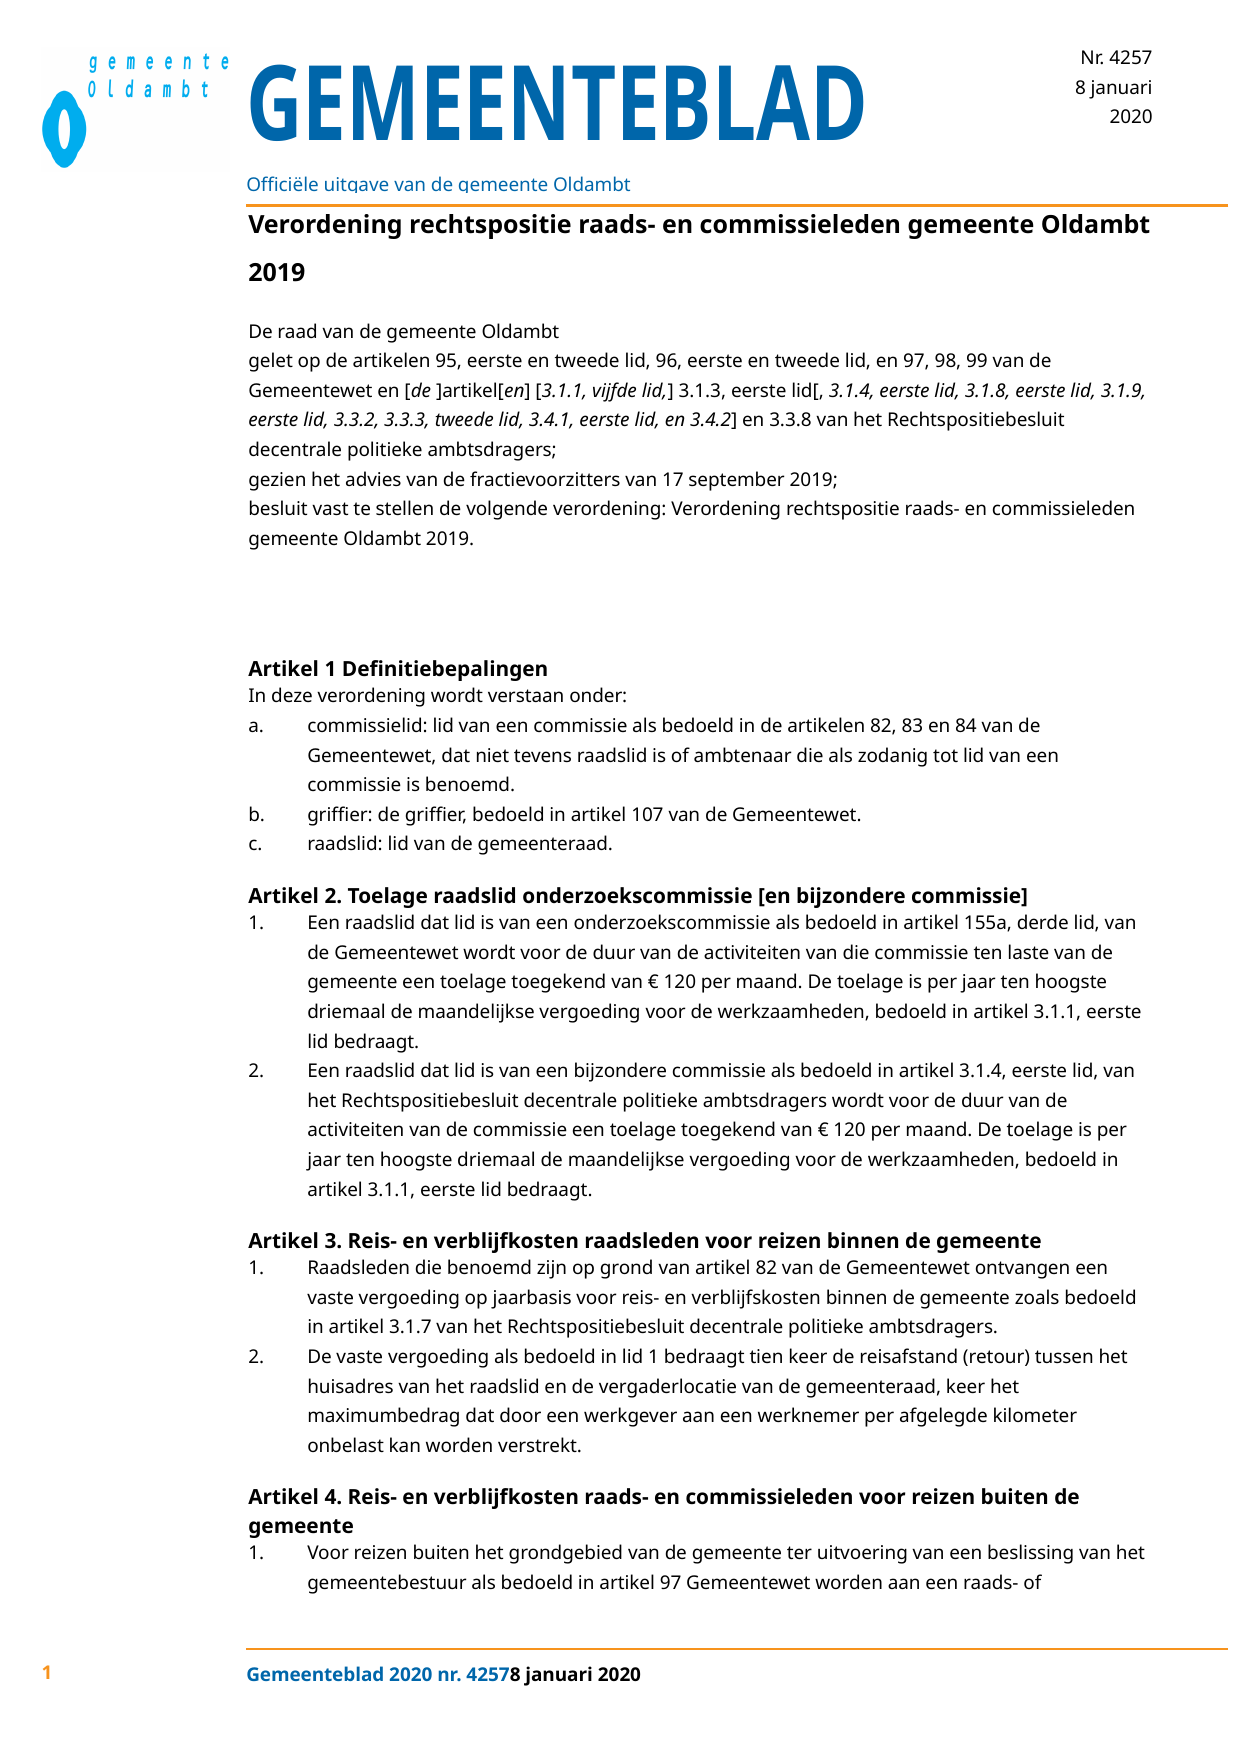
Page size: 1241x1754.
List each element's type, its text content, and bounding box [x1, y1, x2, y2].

list griffier: de griffier, bedoeld in artikel 107 van de Gemeentewet. [248, 801, 1152, 827]
text Verordening rechtspositie raads- en commissieleden gemeente Oldambt 2019 [248, 207, 1152, 288]
text Artikel 2. Toelage raadslid onderzoekscommissie [en bijzondere commissie] [248, 881, 1152, 909]
list raadslid: lid van de gemeenteraad. [248, 831, 1152, 856]
text besluit vast te stellen de volgende verordening: Verordening rechtspositie raads- en commissieleden gemeente Oldambt 2019. [248, 495, 1152, 551]
list Voor reizen buiten het grondgebied van de gemeente ter uitvoering van een beslissing van het gemeentebestuur als bedoeld in artikel 97 Gemeentewet worden aan een raads- of [248, 1539, 1152, 1595]
list De vaste vergoeding als bedoeld in lid 1 bedraagt tien keer de reisafstand (retour) tussen het huisadres van het raadslid en de vergaderlocatie van de gemeenteraad, keer het maximumbedrag dat door een werkgever aan een werknemer per afgelegde kilometer onbelast kan worden verstrekt. [248, 1343, 1152, 1458]
list Een raadslid dat lid is van een bijzondere commissie als bedoeld in artikel 3.1.4, eerste lid, van het Rechtspositiebesluit decentrale politieke ambtsdragers wordt voor de duur van de activiteiten van de commissie een toelage toegekend van € 120 per maand. De toelage is per jaar ten hoogste driemaal de maandelijkse vergoeding voor de werkzaamheden, bedoeld in artikel 3.1.1, eerste lid bedraagt. [248, 1057, 1152, 1201]
text Artikel 1 Definitiebepalingen [248, 654, 1152, 683]
list Raadsleden die benoemd zijn op grond van artikel 82 van de Gemeentewet ontvangen een vaste vergoeding op jaarbasis voor reis- en verblijfskosten binnen de gemeente zoals bedoeld in artikel 3.1.7 van het Rechtspositiebesluit decentrale politieke ambtsdragers. [248, 1254, 1152, 1339]
list Een raadslid dat lid is van een onderzoekscommissie als bedoeld in artikel 155a, derde lid, van de Gemeentewet wordt voor de duur van de activiteiten van die commissie ten laste van de gemeente een toelage toegekend van € 120 per maand. De toelage is per jaar ten hoogste driemaal de maandelijkse vergoeding voor de werkzaamheden, bedoeld in artikel 3.1.1, eerste lid bedraagt. [248, 909, 1152, 1053]
text De raad van de gemeente Oldambt [248, 318, 1152, 344]
text Artikel 3. Reis- en verblijfkosten raadsleden voor reizen binnen de gemeente [248, 1226, 1152, 1254]
text In deze verordening wordt verstaan onder: [248, 683, 1152, 708]
text gelet op de artikelen 95, eerste en tweede lid, 96, eerste en tweede lid, en 97, 98, 99 van de Gemeentewet en [de ]artikel[en] [3.1.1, vijfde lid,] 3.1.3, eerste lid[, 3.1.4, eerste lid, 3.1.8, eerste lid, 3.1.9, eerste lid, 3.3.2, 3.3.3, tweede lid, 3.4.1, eerste lid, en 3.4.2] en 3.3.8 van het Rechtspositiebesluit decentrale politieke ambtsdragers; [248, 347, 1152, 462]
picture [41, 47, 231, 172]
text Artikel 4. Reis- en verblijfkosten raads- en commissieleden voor reizen buiten de gemeente [248, 1482, 1152, 1539]
text gezien het advies van de fractievoorzitters van 17 september 2019; [248, 466, 1152, 492]
list commissielid: lid van een commissie als bedoeld in de artikelen 82, 83 en 84 van de Gemeentewet, dat niet tevens raadslid is of ambtenaar die als zodanig tot lid van een commissie is benoemd. [248, 712, 1152, 797]
